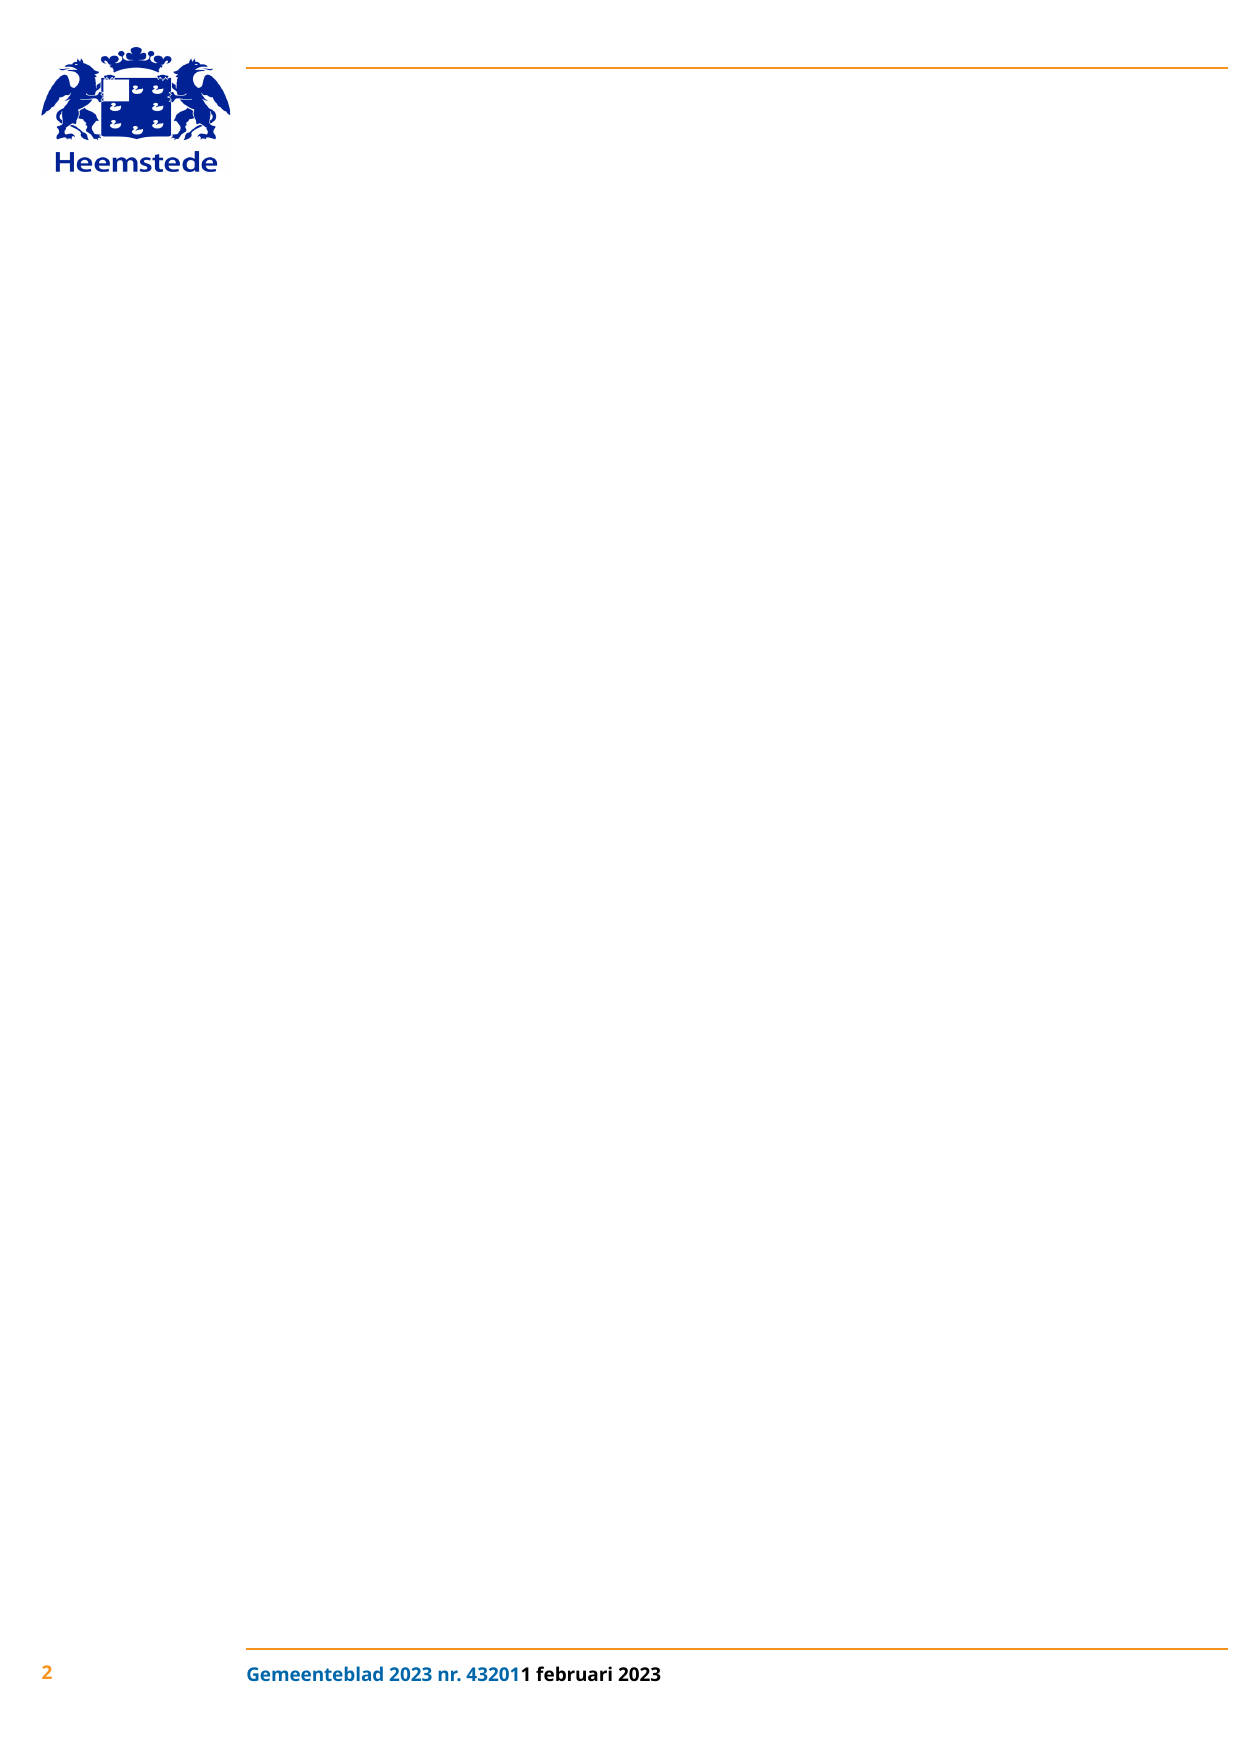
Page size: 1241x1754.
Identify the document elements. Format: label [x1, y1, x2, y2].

picture [41, 47, 231, 172]
